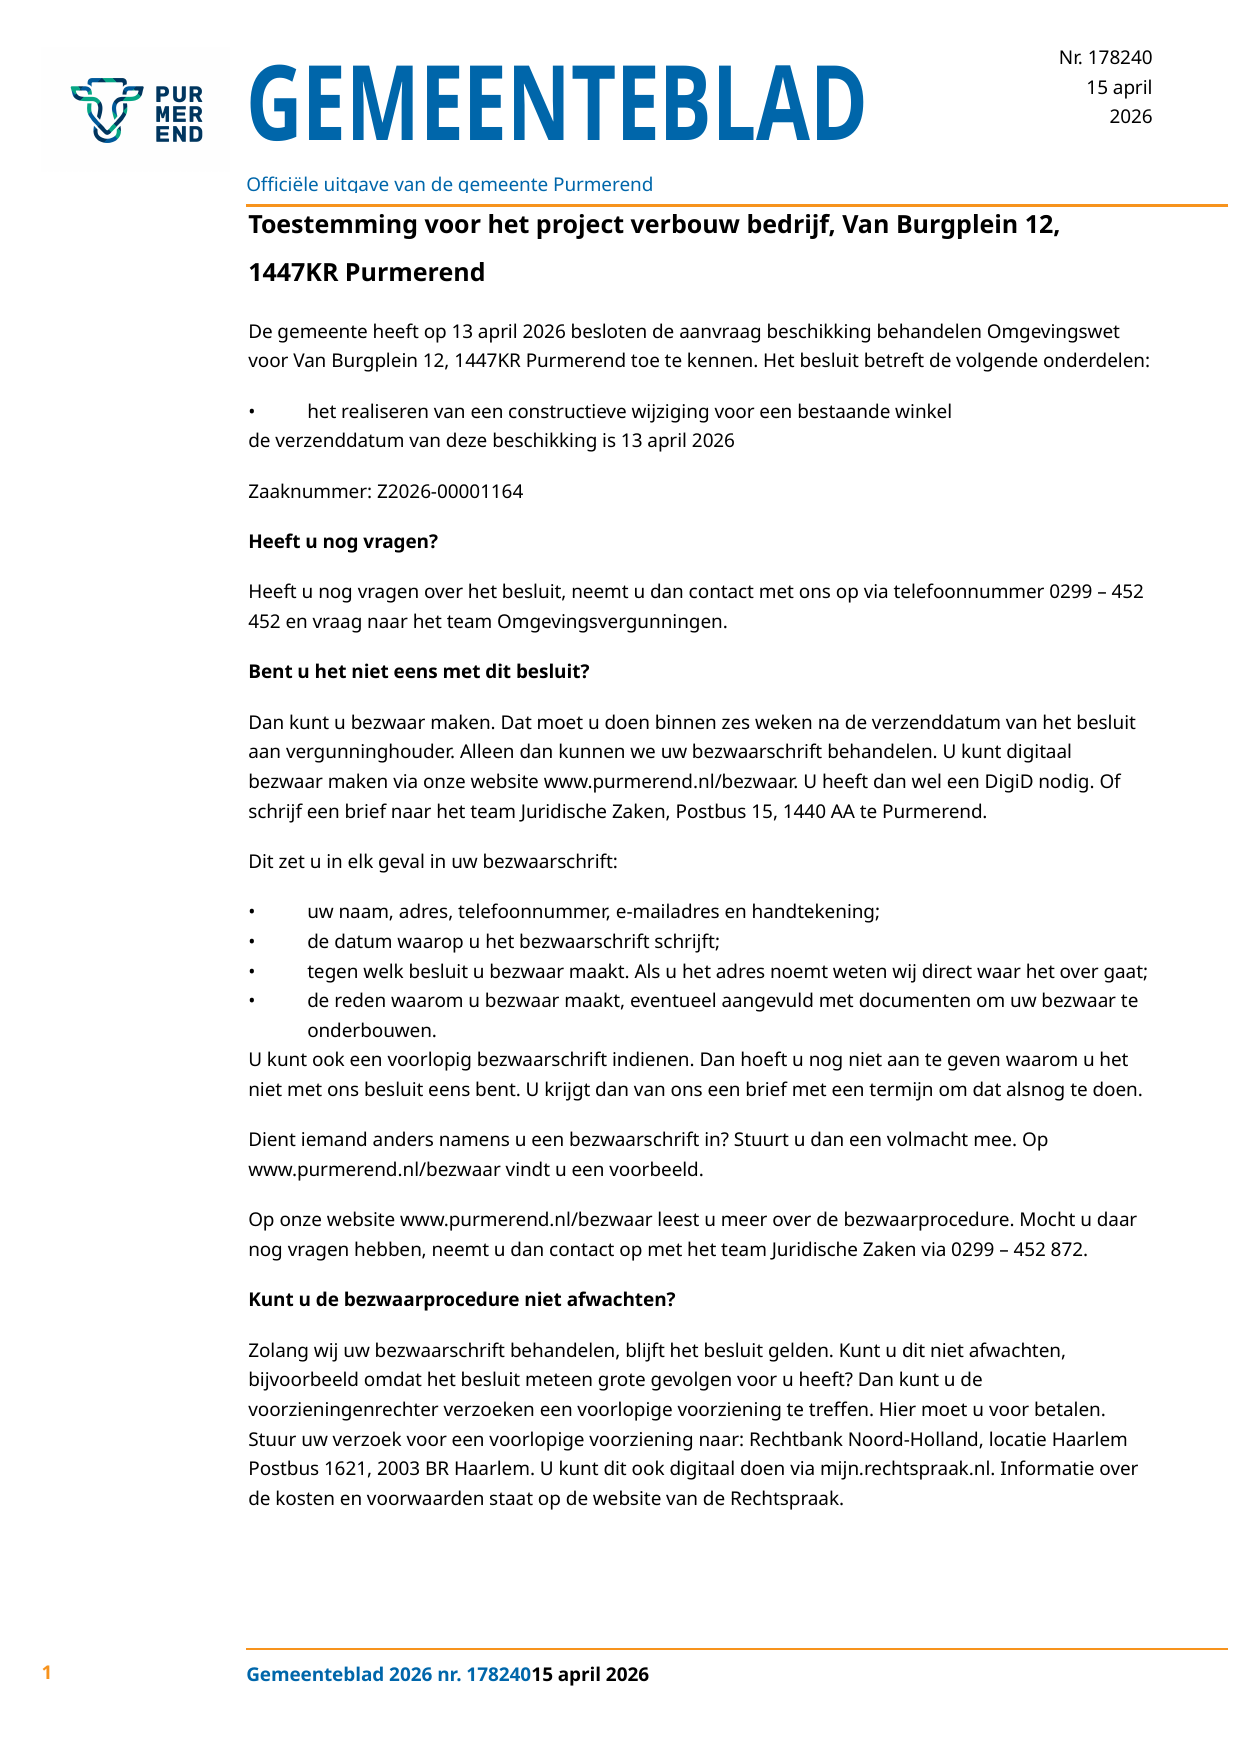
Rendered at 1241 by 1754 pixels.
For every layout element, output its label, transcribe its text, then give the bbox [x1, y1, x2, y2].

picture [41, 47, 231, 172]
list de reden waarom u bezwaar maakt, eventueel aangevuld met documenten om uw bezwaar te onderbouwen. [248, 987, 1152, 1043]
text Dit zet u in elk geval in uw bezwaarschrift: [248, 848, 1152, 874]
text Heeft u nog vragen over het besluit, neemt u dan contact met ons op via telefoonnummer 0299 – 452 452 en vraag naar het team Omgevingsvergunningen. [248, 579, 1152, 634]
list de datum waarop u het bezwaarschrift schrijft; [248, 928, 1152, 954]
text Zolang wij uw bezwaarschrift behandelen, blijft het besluit gelden. Kunt u dit niet afwachten, bijvoorbeeld omdat het besluit meteen grote gevolgen voor u heeft? Dan kunt u de voorzieningenrechter verzoeken een voorlopige voorziening te treffen. Hier moet u voor betalen. Stuur uw verzoek voor een voorlopige voorziening naar: Rechtbank Noord-Holland, locatie Haarlem Postbus 1621, 2003 BR Haarlem. U kunt dit ook digitaal doen via mijn.rechtspraak.nl. Informatie over de kosten en voorwaarden staat op de website van de Rechtspraak. [248, 1337, 1152, 1511]
text Toestemming voor het project verbouw bedrijf, Van Burgplein 12, 1447KR Purmerend [248, 207, 1152, 288]
text Dan kunt u bezwaar maken. Dat moet u doen binnen zes weken na de verzenddatum van het besluit aan vergunninghouder. Alleen dan kunnen we uw bezwaarschrift behandelen. U kunt digitaal bezwaar maken via onze website www.purmerend.nl/bezwaar. U heeft dan wel een DigiD nodig. Of schrijf een brief naar het team Juridische Zaken, Postbus 15, 1440 AA te Purmerend. [248, 709, 1152, 824]
text De gemeente heeft op 13 april 2026 besloten de aanvraag beschikking behandelen Omgevingswet voor Van Burgplein 12, 1447KR Purmerend toe te kennen. Het besluit betreft de volgende onderdelen: [248, 318, 1152, 373]
text Zaaknummer: Z2026-00001164 [248, 478, 1152, 504]
list het realiseren van een constructieve wijziging voor een bestaande winkel [248, 398, 1152, 424]
text U kunt ook een voorlopig bezwaarschrift indienen. Dan hoeft u nog niet aan te geven waarom u het niet met ons besluit eens bent. U krijgt dan van ons een brief met een termijn om dat alsnog te doen. [248, 1047, 1152, 1102]
list uw naam, adres, telefoonnummer, e-mailadres en handtekening; [248, 899, 1152, 924]
text Bent u het niet eens met dit besluit? [248, 659, 1152, 684]
text Heeft u nog vragen? [248, 528, 1152, 554]
text Kunt u de bezwaarprocedure niet afwachten? [248, 1287, 1152, 1312]
text de verzenddatum van deze beschikking is 13 april 2026 [248, 427, 1152, 453]
list tegen welk besluit u bezwaar maakt. Als u het adres noemt weten wij direct waar het over gaat; [248, 958, 1152, 984]
text Dient iemand anders namens u een bezwaarschrift in? Stuurt u dan een volmacht mee. Op www.purmerend.nl/bezwaar vindt u een voorbeeld. [248, 1127, 1152, 1182]
text Op onze website www.purmerend.nl/bezwaar leest u meer over de bezwaarprocedure. Mocht u daar nog vragen hebben, neemt u dan contact op met het team Juridische Zaken via 0299 – 452 872. [248, 1207, 1152, 1262]
